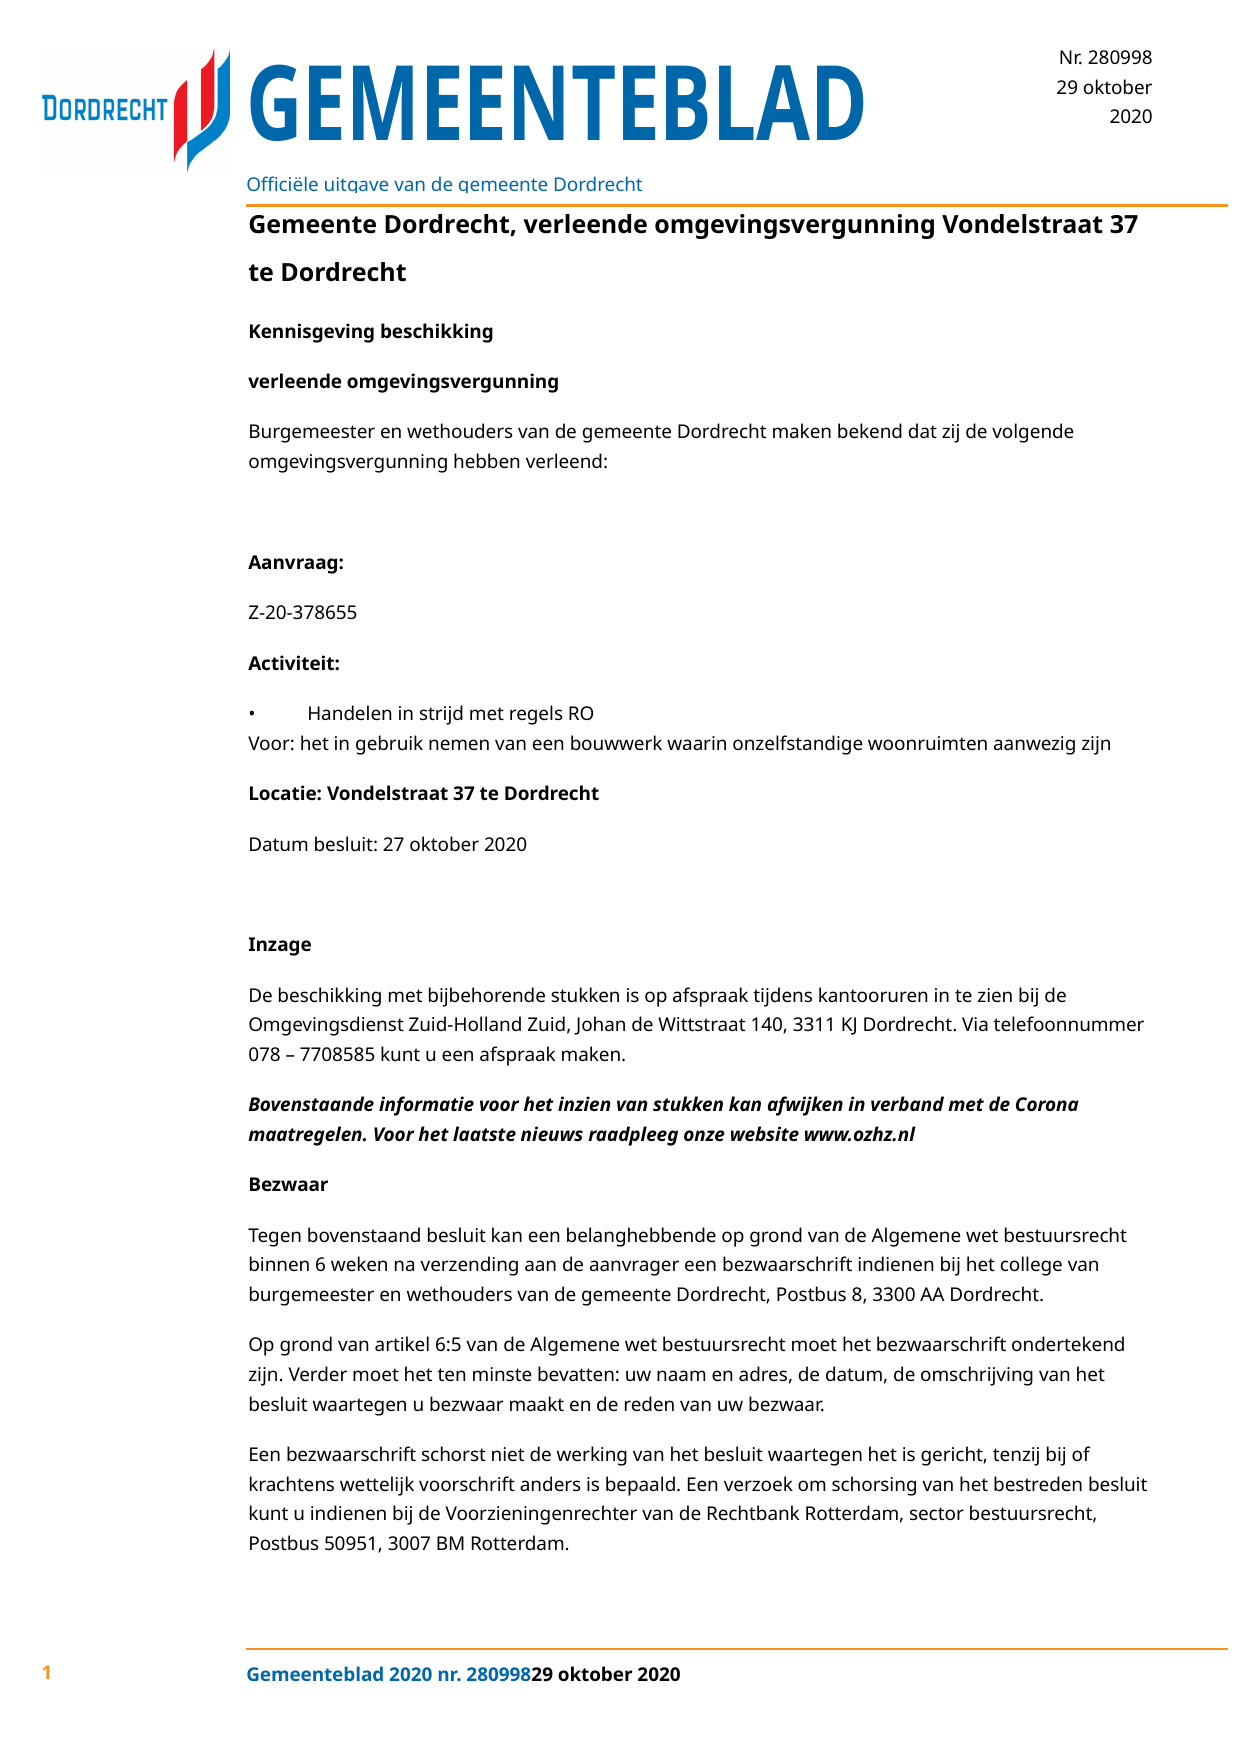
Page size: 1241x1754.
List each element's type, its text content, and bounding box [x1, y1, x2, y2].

text Een bezwaarschrift schorst niet de werking van het besluit waartegen het is gericht, tenzij bij of krachtens wettelijk voorschrift anders is bepaald. Een verzoek om schorsing van het bestreden besluit kunt u indienen bij de Voorzieningenrechter van de Rechtbank Rotterdam, sector bestuursrecht, Postbus 50951, 3007 BM Rotterdam. [248, 1441, 1152, 1556]
text De beschikking met bijbehorende stukken is op afspraak tijdens kantooruren in te zien bij de Omgevingsdienst Zuid-Holland Zuid, Johan de Wittstraat 140, 3311 KJ Dordrecht. Via telefoonnummer 078 – 7708585 kunt u een afspraak maken. [248, 982, 1152, 1067]
text Z-20-378655 [248, 599, 1152, 625]
text Inzage [248, 932, 1152, 957]
text verleende omgevingsvergunning [248, 368, 1152, 394]
text Kennisgeving beschikking [248, 318, 1152, 344]
picture [41, 47, 231, 172]
text Voor: het in gebruik nemen van een bouwwerk waarin onzelfstandige woonruimten aanwezig zijn [248, 730, 1152, 756]
text Datum besluit: 27 oktober 2020 [248, 831, 1152, 857]
text Tegen bovenstaand besluit kan een belanghebbende op grond van de Algemene wet bestuursrecht binnen 6 weken na verzending aan de aanvrager een bezwaarschrift indienen bij het college van burgemeester en wethouders van de gemeente Dordrecht, Postbus 8, 3300 AA Dordrecht. [248, 1222, 1152, 1307]
text Burgemeester en wethouders van de gemeente Dordrecht maken bekend dat zij de volgende omgevingsvergunning hebben verleend: [248, 419, 1152, 474]
text Activiteit: [248, 650, 1152, 676]
text Bezwaar [248, 1172, 1152, 1197]
text Locatie: Vondelstraat 37 te Dordrecht [248, 780, 1152, 806]
text Gemeente Dordrecht, verleende omgevingsvergunning Vondelstraat 37 te Dordrecht [248, 207, 1152, 288]
text Aanvraag: [248, 549, 1152, 575]
list Handelen in strijd met regels RO [248, 700, 1152, 726]
text Op grond van artikel 6:5 van de Algemene wet bestuursrecht moet het bezwaarschrift ondertekend zijn. Verder moet het ten minste bevatten: uw naam en adres, de datum, de omschrijving van het besluit waartegen u bezwaar maakt en de reden van uw bezwaar. [248, 1332, 1152, 1417]
text Bovenstaande informatie voor het inzien van stukken kan afwijken in verband met de Corona maatregelen. Voor het laatste nieuws raadpleeg onze website www.ozhz.nl [248, 1092, 1152, 1147]
